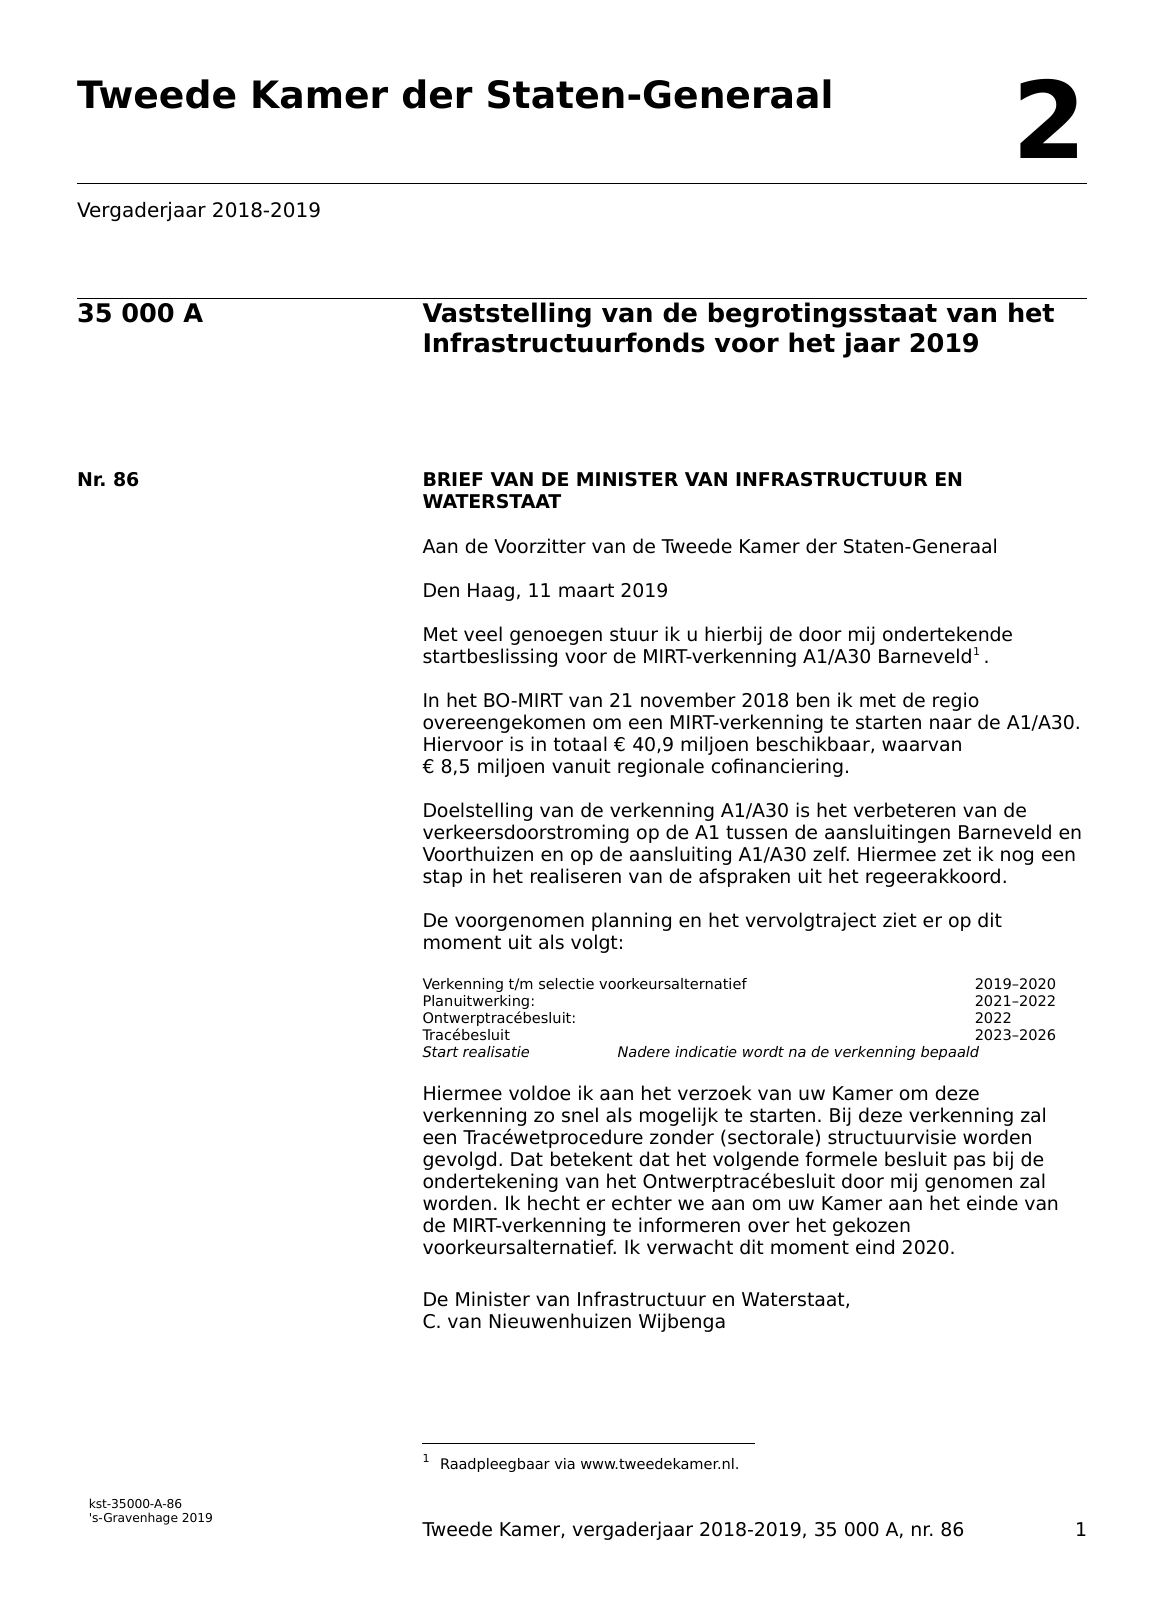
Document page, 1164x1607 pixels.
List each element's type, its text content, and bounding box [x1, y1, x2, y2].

text Hiermee voldoe ik aan het verzoek van uw Kamer om deze verkenning zo snel als mogelijk te starten. Bij deze verkenning zal een Tracéwetprocedure zonder (sectorale) structuurvisie worden gevolgd. Dat betekent dat het volgende formele besluit pas bij de ondertekening van het Ontwerptracébesluit door mij genomen zal worden. Ik hecht er echter we aan om uw Kamer aan het einde van de MIRT-verkenning te informeren over het gekozen voorkeursalternatief. Ik verwacht dit moment eind 2020. [422, 1083, 1087, 1259]
table_cell Vergaderjaar 2018-2019 [77, 184, 1087, 298]
table_cell 2021–2022 [969, 993, 1087, 1010]
text Doelstelling van de verkenning A1/A30 is het verbeteren van de verkeersdoorstroming op de A1 tussen de aansluitingen Barneveld en Voorthuizen en op de aansluiting A1/A30 zelf. Hiermee zet ik nog een stap in het realiseren van de afspraken uit het regeerakkoord. [422, 800, 1087, 888]
text Met veel genoegen stuur ik u hierbij de door mij ondertekende startbeslissing voor de MIRT-verkenning A1/A30 Barneveld. [422, 624, 1087, 668]
text In het BO-MIRT van 21 november 2018 ben ik met de regio overeengekomen om een MIRT-verkenning te starten naar de A1/A30. Hiervoor is in totaal € 40,9 miljoen beschikbaar, waarvan € 8,5 miljoen vanuit regionale cofinanciering. [422, 690, 1087, 778]
text kst-35000-A-86 [88, 1497, 323, 1511]
table_header Tweede Kamer der Staten-Generaal [77, 59, 886, 183]
table_header Verkenning t/m selectie voorkeursalternatief [422, 976, 968, 993]
text Den Haag, 11 maart 2019 [422, 580, 1087, 602]
table_cell Nadere indicatie wordt na de verkenning bepaald [611, 1044, 1087, 1061]
table_cell 2022 [969, 1010, 1087, 1027]
table_cell 2023–2026 [969, 1027, 1087, 1044]
subtitle 35 000 A Vaststelling van de begrotingsstaat van het Infrastructuurfonds voor het jaar 2019 [77, 299, 1087, 358]
table_cell Ontwerptracébesluit: [422, 1010, 968, 1027]
text De Minister van Infrastructuur en Waterstaat, C. van Nieuwenhuizen Wijbenga [422, 1289, 1087, 1333]
table_cell Tracébesluit [422, 1027, 968, 1044]
text Raadpleegbaar via www.tweedekamer.nl. [422, 1452, 1087, 1474]
table_cell Planuitwerking: [422, 993, 968, 1010]
subtitle Nr. 86 BRIEF VAN DE MINISTER VAN INFRASTRUCTUUR EN WATERSTAAT [77, 469, 1087, 513]
text 's-Gravenhage 2019 [88, 1511, 323, 1525]
table_header 2019–2020 [969, 976, 1087, 993]
table_cell Start realisatie [422, 1044, 611, 1061]
table_header 2 [886, 59, 1087, 183]
text Aan de Voorzitter van de Tweede Kamer der Staten-Generaal [422, 536, 1087, 557]
text De voorgenomen planning en het vervolgtraject ziet er op dit moment uit als volgt: [422, 910, 1087, 954]
